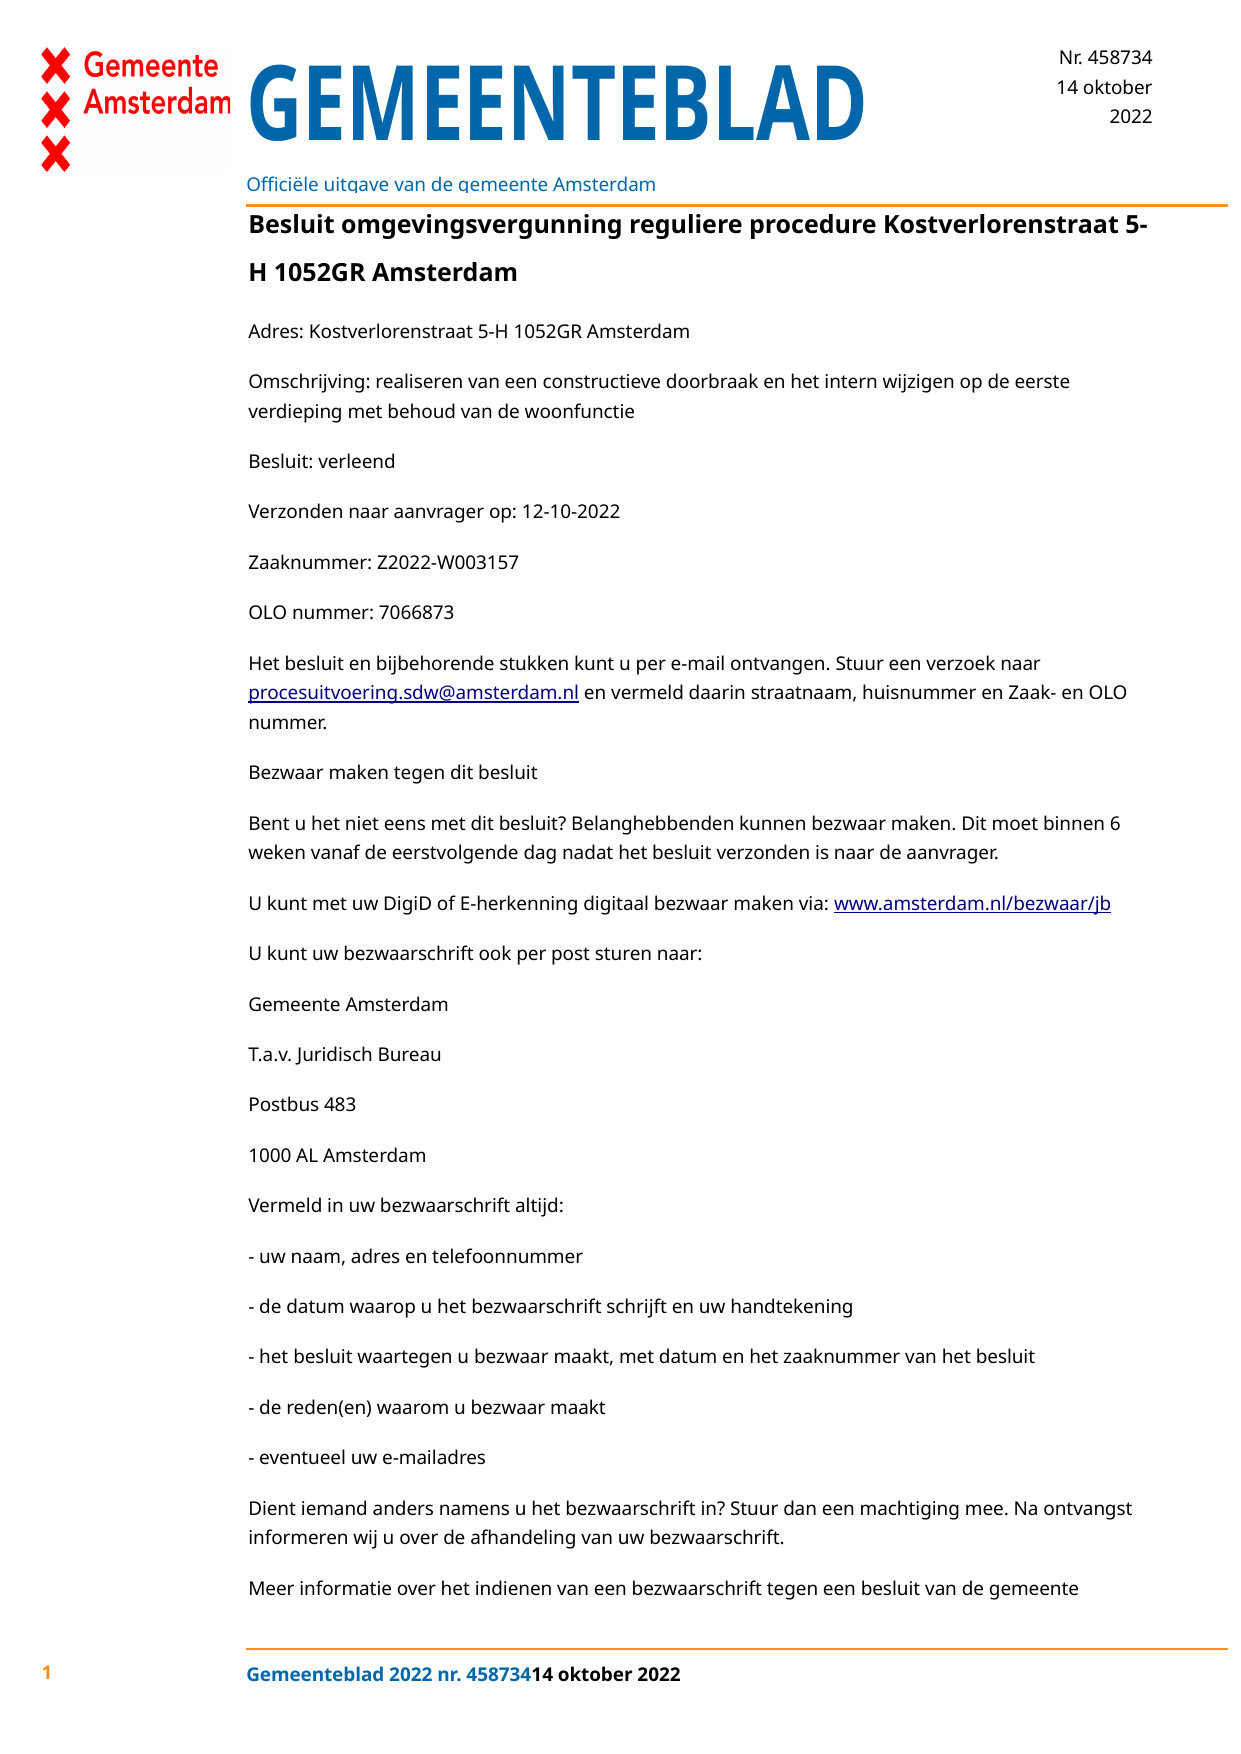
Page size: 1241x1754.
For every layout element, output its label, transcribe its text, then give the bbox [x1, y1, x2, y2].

text Gemeente Amsterdam [248, 991, 1152, 1017]
text Verzonden naar aanvrager op: 12-10-2022 [248, 499, 1152, 524]
text Besluit: verleend [248, 448, 1152, 474]
text Vermeld in uw bezwaarschrift altijd: [248, 1192, 1152, 1218]
text Omschrijving: realiseren van een constructieve doorbraak en het intern wijzigen op de eerste verdieping met behoud van de woonfunctie [248, 368, 1152, 424]
text OLO nummer: 7066873 [248, 599, 1152, 625]
text Bent u het niet eens met dit besluit? Belanghebbenden kunnen bezwaar maken. Dit moet binnen 6 weken vanaf de eerstvolgende dag nadat het besluit verzonden is naar de aanvrager. [248, 810, 1152, 865]
text - de reden(en) waarom u bezwaar maakt [248, 1394, 1152, 1420]
text - de datum waarop u het bezwaarschrift schrijft en uw handtekening [248, 1293, 1152, 1319]
text - uw naam, adres en telefoonnummer [248, 1243, 1152, 1269]
text Meer informatie over het indienen van een bezwaarschrift tegen een besluit van de gemeente [248, 1575, 1152, 1601]
picture [41, 47, 231, 172]
text Dient iemand anders namens u het bezwaarschrift in? Stuur dan een machtiging mee. Na ontvangst informeren wij u over de afhandeling van uw bezwaarschrift. [248, 1495, 1152, 1550]
text Zaaknummer: Z2022-W003157 [248, 549, 1152, 575]
text Het besluit en bijbehorende stukken kunt u per e-mail ontvangen. Stuur een verzoek naar procesuitvoering.sdw@amsterdam.nl en vermeld daarin straatnaam, huisnummer en Zaak- en OLO nummer. [248, 650, 1152, 735]
text - eventueel uw e-mailadres [248, 1444, 1152, 1470]
text U kunt met uw DigiD of E-herkenning digitaal bezwaar maken via: www.amsterdam.nl/bezwaar/jb [248, 890, 1152, 916]
text Postbus 483 [248, 1092, 1152, 1117]
text Bezwaar maken tegen dit besluit [248, 759, 1152, 785]
text U kunt uw bezwaarschrift ook per post sturen naar: [248, 940, 1152, 966]
text Besluit omgevingsvergunning reguliere procedure Kostverlorenstraat 5-H 1052GR Amsterdam [248, 207, 1152, 288]
text - het besluit waartegen u bezwaar maakt, met datum en het zaaknummer van het besluit [248, 1344, 1152, 1369]
text Adres: Kostverlorenstraat 5-H 1052GR Amsterdam [248, 318, 1152, 344]
text 1000 AL Amsterdam [248, 1142, 1152, 1168]
text T.a.v. Juridisch Bureau [248, 1041, 1152, 1067]
